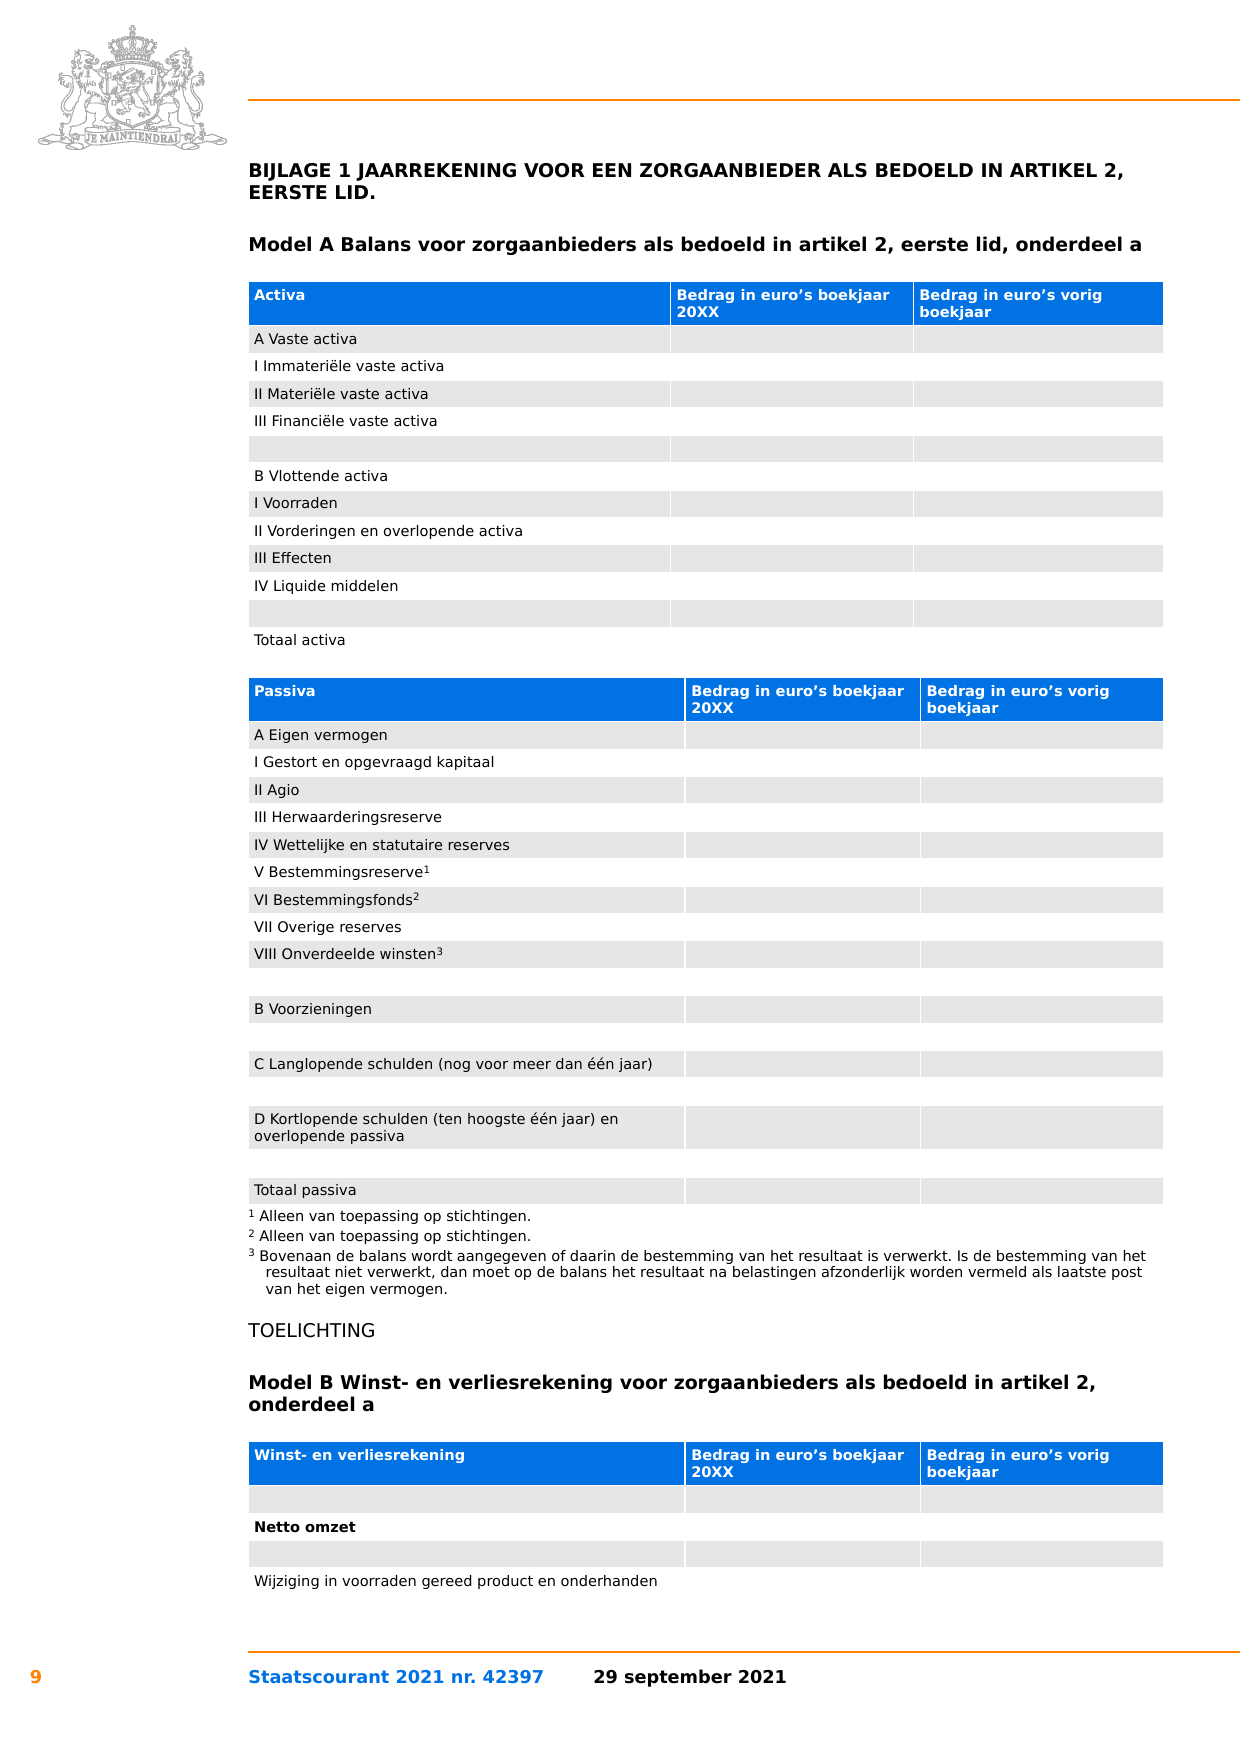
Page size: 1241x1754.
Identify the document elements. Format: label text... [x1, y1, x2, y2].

table_cell [686, 1178, 920, 1204]
table_cell [914, 381, 1163, 407]
table_cell [671, 354, 913, 380]
table_cell [671, 463, 913, 489]
table_cell [686, 777, 920, 803]
table_cell [671, 381, 913, 407]
table_header Winst- en verliesrekening [249, 1442, 684, 1485]
table_header Passiva [249, 678, 684, 721]
table_header Bedrag in euro’s vorig boekjaar [921, 678, 1163, 721]
table_cell [921, 859, 1163, 886]
table_cell II Materiële vaste activa [249, 381, 670, 407]
table_cell [671, 436, 913, 462]
table_cell [686, 1051, 920, 1077]
table_cell [914, 600, 1163, 627]
table_cell [921, 996, 1163, 1023]
table_cell IV Wettelijke en statutaire reserves [249, 832, 684, 858]
table_cell B Vlottende activa [249, 463, 670, 489]
table_cell B Voorzieningen [249, 996, 684, 1023]
table_cell [921, 914, 1163, 940]
table_cell [249, 600, 670, 627]
table_cell [686, 1079, 920, 1105]
table_cell [686, 941, 920, 968]
table_cell [914, 573, 1163, 599]
table_cell [686, 750, 920, 776]
table_cell [914, 518, 1163, 544]
table_cell [921, 1051, 1163, 1077]
table_header Bedrag in euro’s boekjaar 20XX [686, 678, 920, 721]
table_cell IV Liquide middelen [249, 573, 670, 599]
table_cell II Vorderingen en overlopende activa [249, 518, 670, 544]
table_cell [686, 1150, 920, 1177]
table_cell [686, 1541, 920, 1567]
table_cell [249, 1024, 684, 1050]
table_cell D Kortlopende schulden (ten hoogste één jaar) en overlopende passiva [249, 1106, 684, 1149]
table_cell [686, 1106, 920, 1149]
table_header Bedrag in euro’s vorig boekjaar [914, 282, 1163, 325]
subtitle BIJLAGE 1 JAARREKENING VOOR EEN ZORGAANBIEDER ALS BEDOELD IN ARTIKEL 2, EERSTE LID. [248, 160, 1163, 204]
table_cell [249, 1150, 684, 1177]
table_cell [921, 1541, 1163, 1567]
subtitle Model B Winst- en verliesrekening voor zorgaanbieders als bedoeld in artikel 2, onderdeel a [248, 1372, 1163, 1416]
table_cell [671, 545, 913, 572]
table_header Bedrag in euro’s boekjaar 20XX [671, 282, 913, 325]
table_cell [914, 354, 1163, 380]
table_cell C Langlopende schulden (nog voor meer dan één jaar) [249, 1051, 684, 1077]
table_cell [686, 722, 920, 749]
table_cell VI Bestemmingsfonds2 [249, 887, 684, 913]
table_cell III Herwaarderingsreserve [249, 805, 684, 831]
table_cell I Voorraden [249, 491, 670, 517]
table_cell [921, 941, 1163, 968]
table_cell [671, 628, 913, 654]
table_cell A Eigen vermogen [249, 722, 684, 749]
table_cell Totaal passiva [249, 1178, 684, 1204]
table_cell 1 Alleen van toepassing op stichtingen. 2 Alleen van toepassing op stichtingen. 3 Bovenaan de balans wordt aangegeven of daarin de bestemming van het resultaat is verwerkt. Is de bestemming van het resultaat niet verwerkt, dan moet op de balans het resultaat na belastingen afzonderlijk worden vermeld als laatste post van het eigen vermogen. [248, 1205, 1163, 1298]
table_cell [686, 996, 920, 1023]
table_cell [671, 573, 913, 599]
table_cell [921, 805, 1163, 831]
table_cell [686, 1569, 920, 1595]
table_cell [686, 832, 920, 858]
subtitle Model A Balans voor zorgaanbieders als bedoeld in artikel 2, eerste lid, onderdeel a [248, 234, 1163, 256]
table_cell V Bestemmingsreserve1 [249, 859, 684, 886]
table_header Bedrag in euro’s boekjaar 20XX [686, 1442, 920, 1485]
table_cell [249, 1486, 684, 1513]
table_cell [686, 1514, 920, 1540]
table_cell [921, 1024, 1163, 1050]
table_cell [686, 914, 920, 940]
table_cell [921, 722, 1163, 749]
table_cell [686, 859, 920, 886]
table_cell III Financiële vaste activa [249, 409, 670, 435]
table_cell [671, 600, 913, 627]
table_cell [686, 887, 920, 913]
table_cell [914, 326, 1163, 353]
table_cell [249, 1079, 684, 1105]
table_cell I Gestort en opgevraagd kapitaal [249, 750, 684, 776]
table_cell III Effecten [249, 545, 670, 572]
table_cell VII Overige reserves [249, 914, 684, 940]
table_cell [921, 1178, 1163, 1204]
picture [38, 25, 227, 150]
table_cell [914, 463, 1163, 489]
table_cell [914, 628, 1163, 654]
table_cell [921, 777, 1163, 803]
table_cell [686, 805, 920, 831]
table_cell [921, 832, 1163, 858]
table_cell A Vaste activa [249, 326, 670, 353]
table_cell [921, 1106, 1163, 1149]
text TOELICHTING [248, 1320, 1163, 1342]
table_cell [686, 969, 920, 995]
table_cell Wijziging in voorraden gereed product en onderhanden [249, 1569, 684, 1595]
table_cell [686, 1486, 920, 1513]
table_cell [249, 969, 684, 995]
table_cell [249, 436, 670, 462]
table_cell [921, 1486, 1163, 1513]
table_cell [671, 491, 913, 517]
table_cell [671, 326, 913, 353]
table_cell [914, 436, 1163, 462]
table_cell [921, 1514, 1163, 1540]
table_cell [671, 409, 913, 435]
table_cell [921, 1569, 1163, 1595]
table_cell [921, 969, 1163, 995]
table_cell [914, 491, 1163, 517]
table_cell VIII Onverdeelde winsten3 [249, 941, 684, 968]
table_cell II Agio [249, 777, 684, 803]
table_cell [921, 1079, 1163, 1105]
table_cell [921, 887, 1163, 913]
table_cell Totaal activa [249, 628, 670, 654]
table_cell Netto omzet [249, 1514, 684, 1540]
table_cell [914, 545, 1163, 572]
table_cell [921, 750, 1163, 776]
table_cell [686, 1024, 920, 1050]
table_cell [914, 409, 1163, 435]
table_cell I Immateriële vaste activa [249, 354, 670, 380]
table_cell [249, 1541, 684, 1567]
table_header Bedrag in euro’s vorig boekjaar [921, 1442, 1163, 1485]
table_cell [671, 518, 913, 544]
table_header Activa [249, 282, 670, 325]
table_cell [921, 1150, 1163, 1177]
